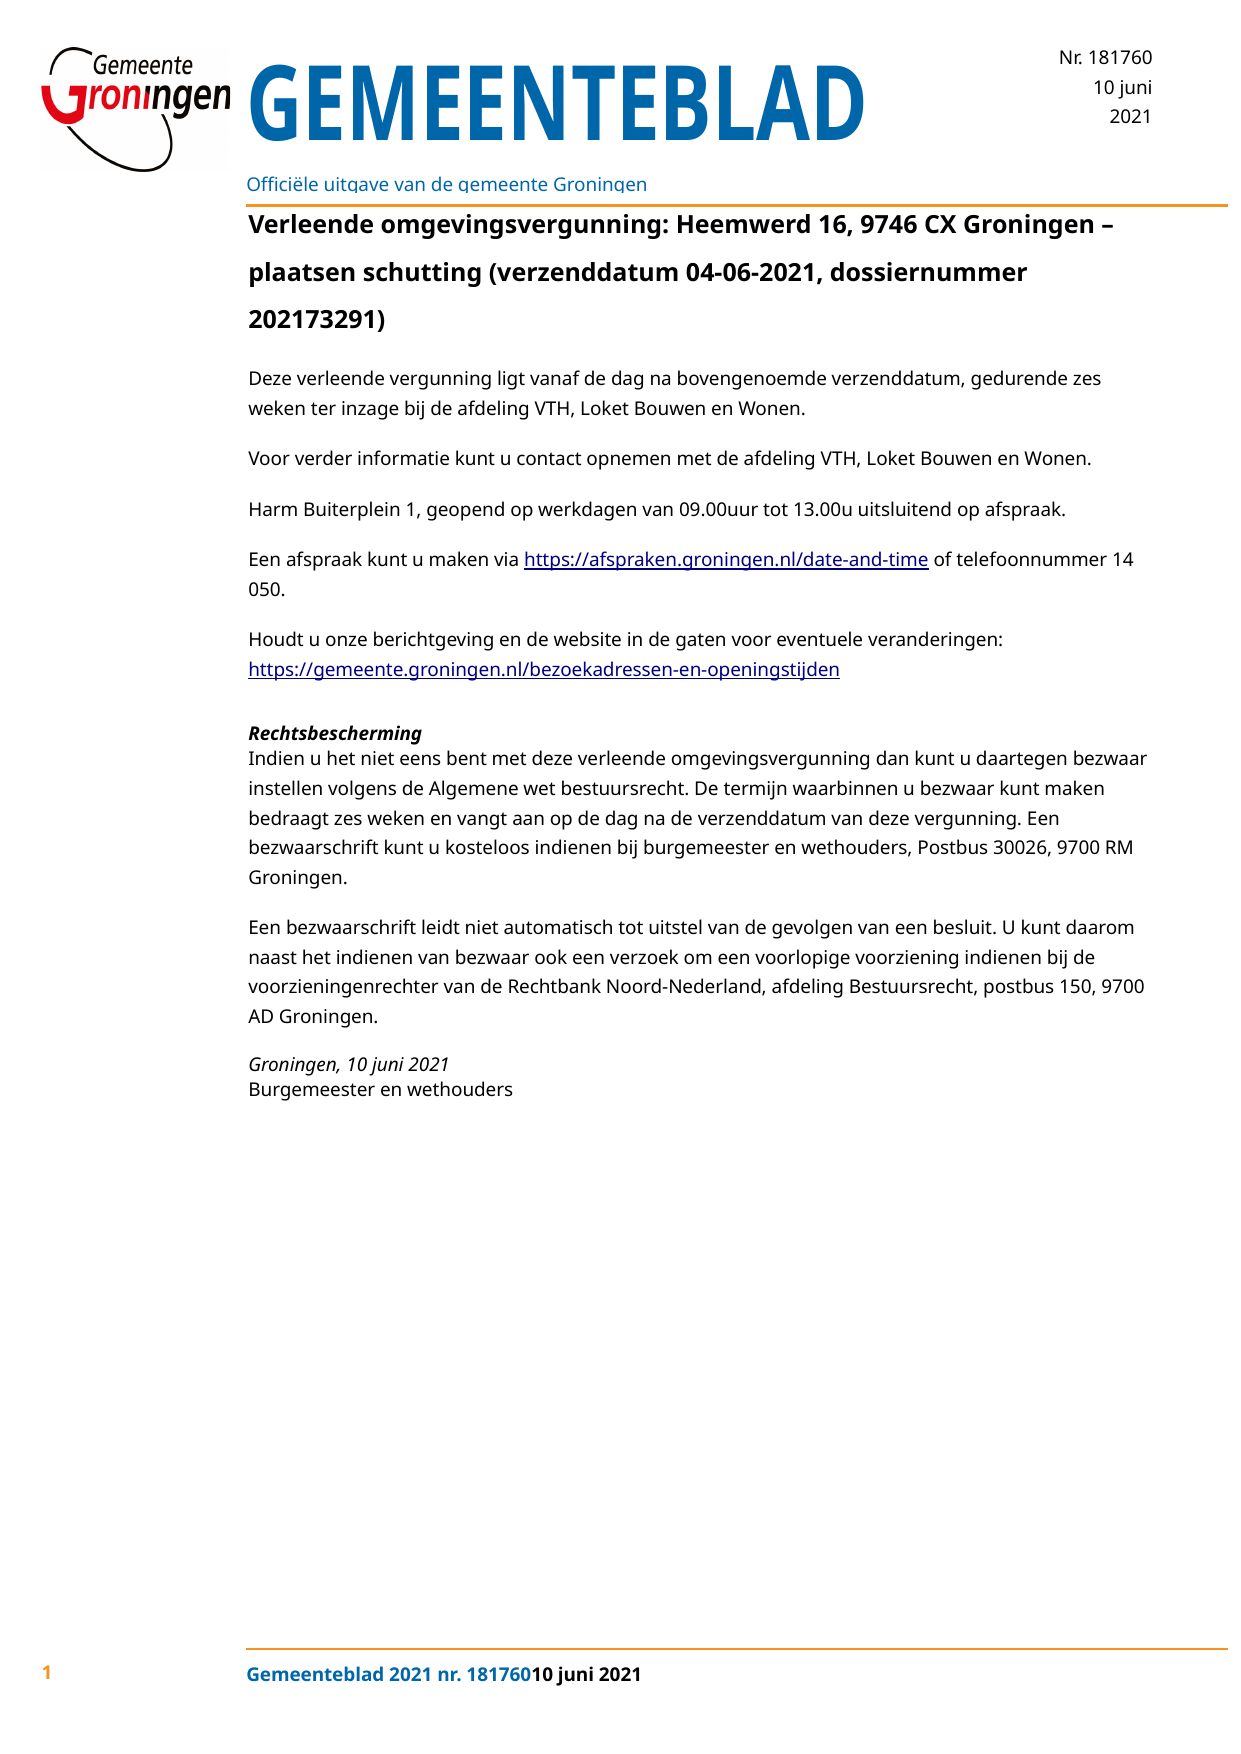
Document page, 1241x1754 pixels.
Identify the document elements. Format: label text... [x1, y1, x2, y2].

text Verleende omgevingsvergunning: Heemwerd 16, 9746 CX Groningen – plaatsen schutting (verzenddatum 04-06-2021, dossiernummer 202173291) [248, 207, 1152, 336]
text Een bezwaarschrift leidt niet automatisch tot uitstel van de gevolgen van een besluit. U kunt daarom naast het indienen van bezwaar ook een verzoek om een voorlopige voorziening indienen bij de voorzieningenrechter van de Rechtbank Noord-Nederland, afdeling Bestuursrecht, postbus 150, 9700 AD Groningen. [248, 914, 1152, 1029]
text Een afspraak kunt u maken via https://afspraken.groningen.nl/date-and-time of telefoonnummer 14 050. [248, 546, 1152, 602]
text Harm Buiterplein 1, geopend op werkdagen van 09.00uur tot 13.00u uitsluitend op afspraak. [248, 496, 1152, 522]
text Deze verleende vergunning ligt vanaf de dag na bovengenoemde verzenddatum, gedurende zes weken ter inzage bij de afdeling VTH, Loket Bouwen en Wonen. [248, 366, 1152, 421]
picture [41, 47, 231, 172]
text Indien u het niet eens bent met deze verleende omgevingsvergunning dan kunt u daartegen bezwaar instellen volgens de Algemene wet bestuursrecht. De termijn waarbinnen u bezwaar kunt maken bedraagt zes weken en vangt aan op de dag na de verzenddatum van deze vergunning. Een bezwaarschrift kunt u kosteloos indienen bij burgemeester en wethouders, Postbus 30026, 9700 RM Groningen. [248, 746, 1152, 890]
text Groningen, 10 juni 2021 [248, 1051, 1152, 1077]
text Rechtsbescherming [248, 720, 1152, 746]
text Burgemeester en wethouders [248, 1077, 1152, 1102]
text Houdt u onze berichtgeving en de website in de gaten voor eventuele veranderingen: https://gemeente.groningen.nl/bezoekadressen-en-openingstijden [248, 626, 1152, 682]
text Voor verder informatie kunt u contact opnemen met de afdeling VTH, Loket Bouwen en Wonen. [248, 446, 1152, 471]
